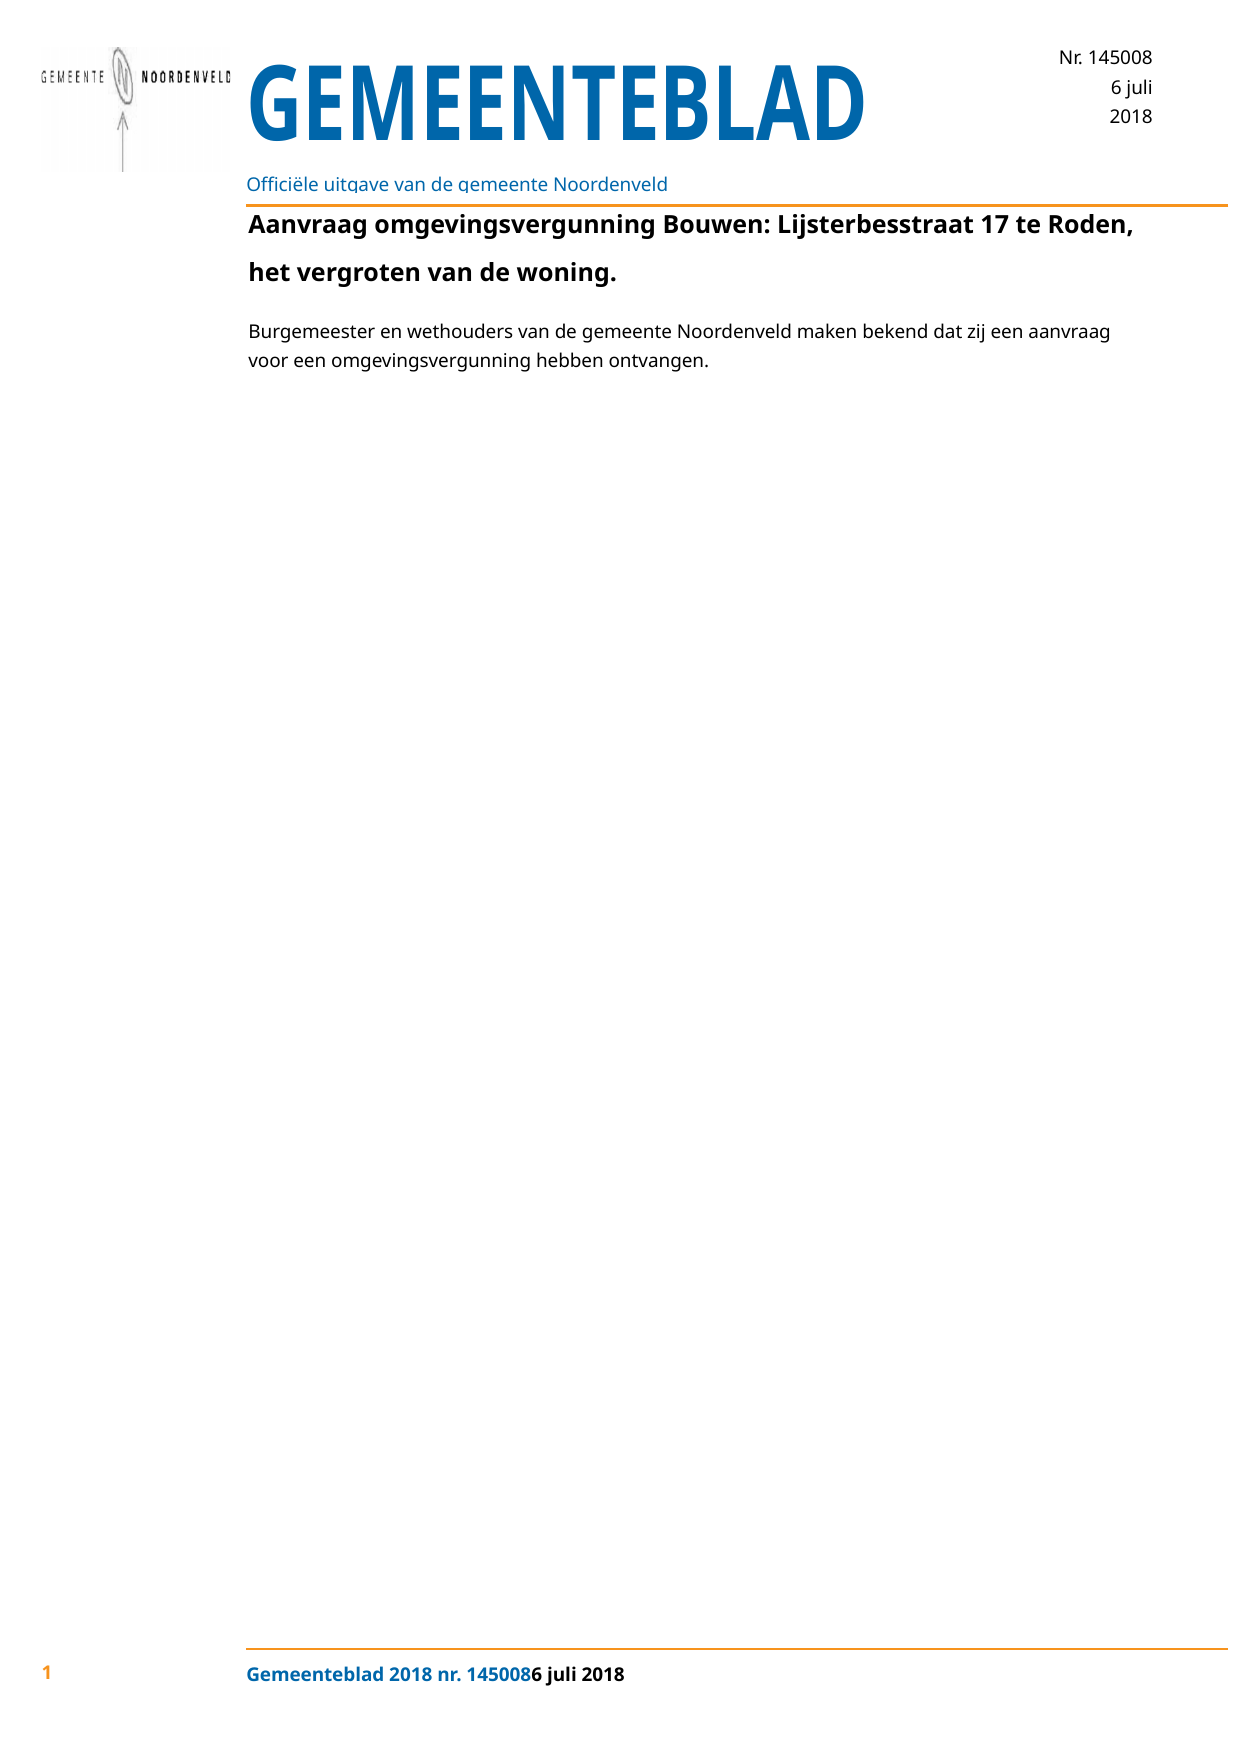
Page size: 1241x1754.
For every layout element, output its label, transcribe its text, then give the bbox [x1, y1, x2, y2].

text Burgemeester en wethouders van de gemeente Noordenveld maken bekend dat zij een aanvraag voor een omgevingsvergunning hebben ontvangen. [248, 318, 1152, 373]
picture [41, 47, 231, 172]
text Aanvraag omgevingsvergunning Bouwen: Lijsterbesstraat 17 te Roden, het vergroten van de woning. [248, 207, 1152, 288]
